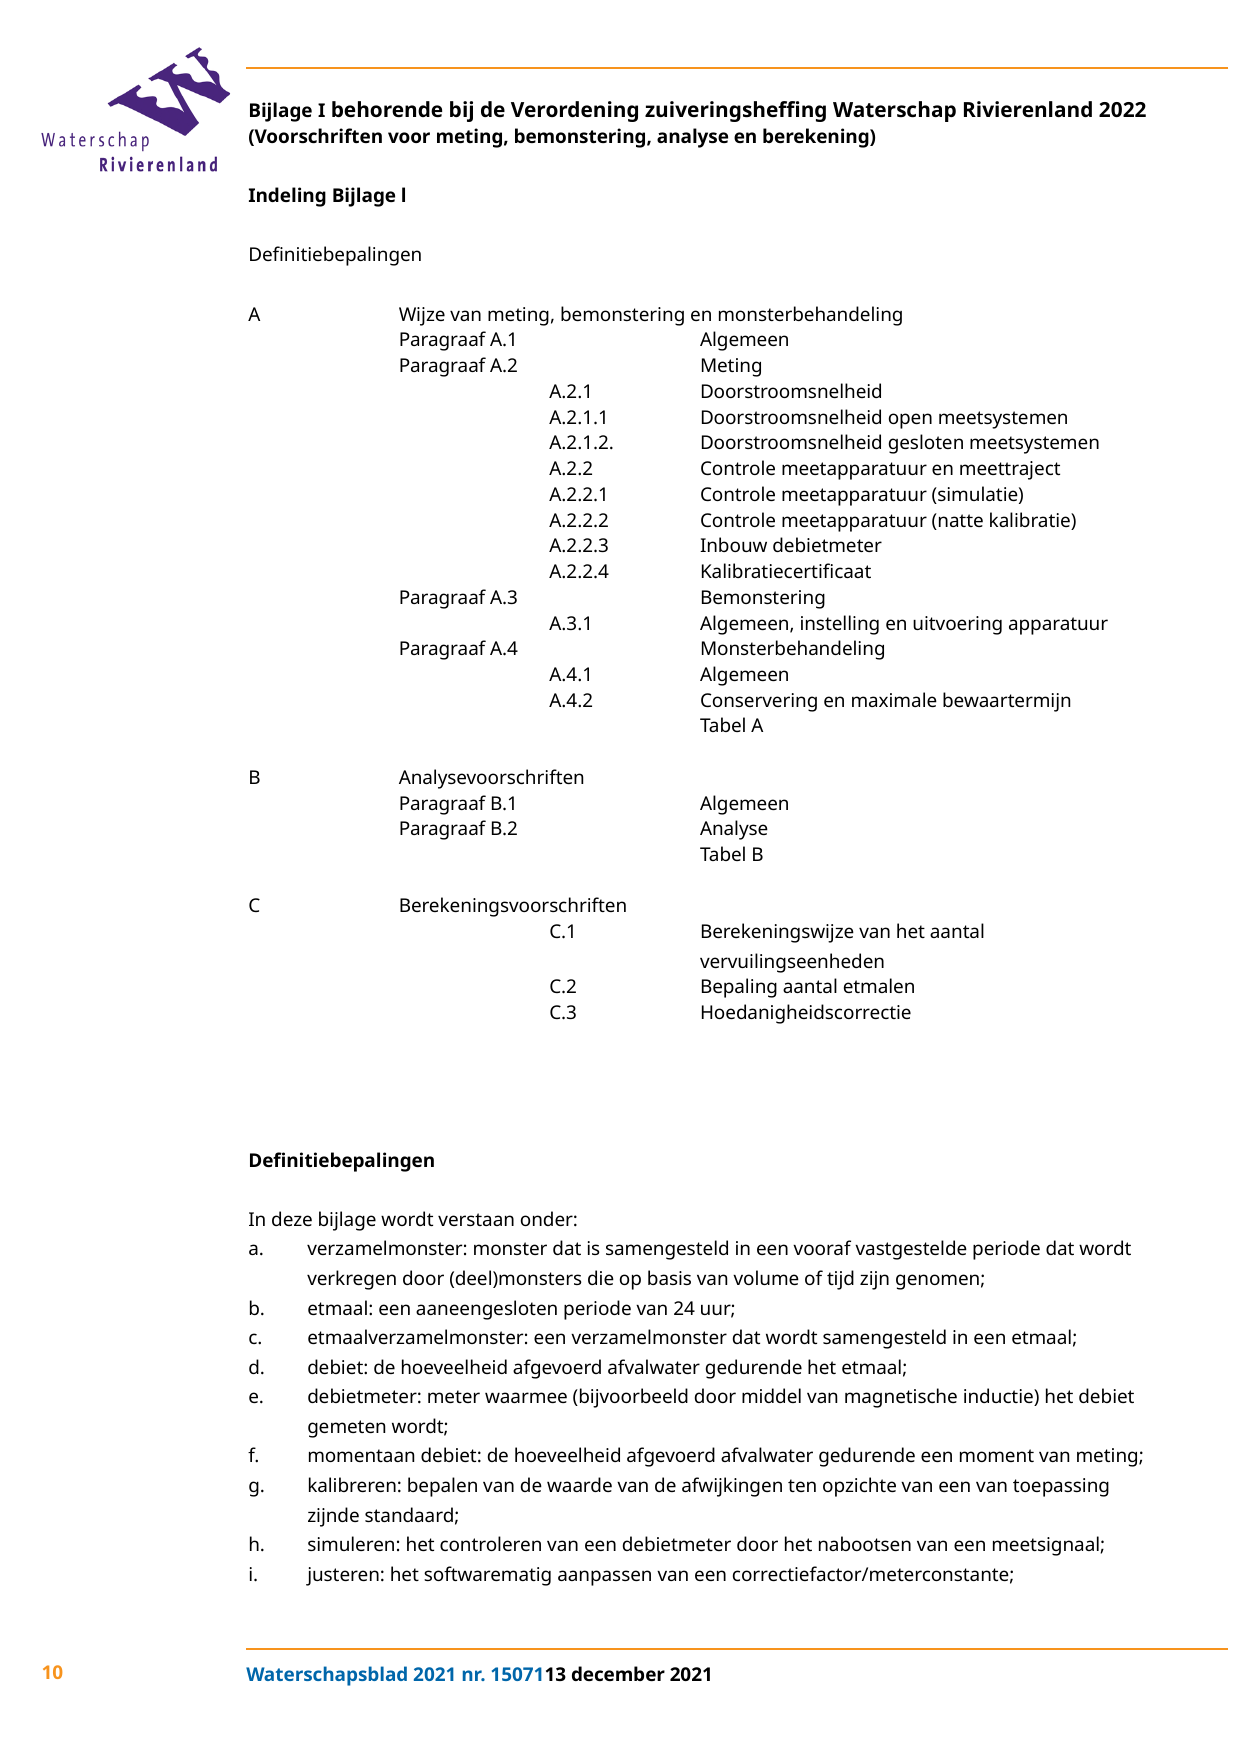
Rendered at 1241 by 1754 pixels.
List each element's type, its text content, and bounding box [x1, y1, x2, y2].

table_cell A.2.1.2. [549, 430, 700, 455]
table_cell [700, 867, 1152, 893]
table_cell [248, 687, 398, 713]
table_cell Algemeen [700, 790, 1152, 816]
table_cell [399, 1000, 549, 1025]
table_cell [399, 661, 549, 687]
table_cell Monsterbehandeling [700, 635, 1152, 661]
table_cell [399, 713, 549, 738]
table_cell C.1 [549, 919, 700, 974]
table_cell C [248, 893, 398, 918]
table_cell Meting [700, 353, 1152, 378]
table_cell Controle meetapparatuur (simulatie) [700, 481, 1152, 507]
table_cell [549, 867, 700, 893]
table_cell Algemeen [700, 661, 1152, 687]
table_cell [248, 713, 398, 738]
table_cell A.2.1.1 [549, 404, 700, 429]
picture [41, 47, 231, 172]
table_cell [248, 558, 398, 584]
table_cell A.4.2 [549, 687, 700, 713]
table_cell [248, 584, 398, 610]
table_cell C.3 [549, 1000, 700, 1025]
list verzamelmonster: monster dat is samengesteld in een vooraf vastgestelde periode dat wordt verkregen door (deel)monsters die op basis van volume of tijd zijn genomen; [248, 1236, 1152, 1291]
list debietmeter: meter waarmee (bijvoorbeeld door middel van magnetische inductie) het debiet gemeten wordt; [248, 1383, 1152, 1439]
table_cell [248, 507, 398, 532]
table_cell Tabel B [700, 841, 1152, 867]
table_cell [399, 430, 549, 455]
table_cell [549, 713, 700, 738]
table_cell Hoedanigheidscorrectie [700, 1000, 1152, 1025]
table_cell [248, 635, 398, 661]
table_cell [399, 378, 549, 404]
table_cell [248, 816, 398, 841]
list kalibreren: bepalen van de waarde van de afwijkingen ten opzichte van een van toepassing zijnde standaard; [248, 1472, 1152, 1527]
table_cell Paragraaf A.2 [399, 353, 700, 378]
table_cell A.2.2.4 [549, 558, 700, 584]
table_cell Analyse [700, 816, 1152, 841]
text Definitiebepalingen [248, 1147, 1152, 1172]
table_cell [248, 481, 398, 507]
table_cell [248, 533, 398, 558]
table_cell [399, 610, 549, 635]
list debiet: de hoeveelheid afgevoerd afvalwater gedurende het etmaal; [248, 1354, 1152, 1379]
table_cell [399, 404, 549, 429]
table_cell [248, 455, 398, 481]
table_cell [700, 738, 1152, 764]
table_cell [399, 867, 549, 893]
table_cell Paragraaf A.3 [399, 584, 700, 610]
table_cell Bepaling aantal etmalen [700, 974, 1152, 999]
table_cell [248, 327, 398, 352]
table_cell [248, 919, 398, 974]
table_cell [248, 790, 398, 816]
table_cell [549, 738, 700, 764]
table_cell [248, 610, 398, 635]
table_cell [399, 841, 549, 867]
table_cell Controle meetapparatuur en meettraject [700, 455, 1152, 481]
text Definitiebepalingen [248, 242, 1152, 267]
table_cell [248, 378, 398, 404]
list simuleren: het controleren van een debietmeter door het nabootsen van een meetsignaal; [248, 1531, 1152, 1557]
table_cell [399, 558, 549, 584]
table_cell Doorstroomsnelheid open meetsystemen [700, 404, 1152, 429]
table_cell A.2.2.2 [549, 507, 700, 532]
table_cell Conservering en maximale bewaartermijn [700, 687, 1152, 713]
table_cell A.2.2 [549, 455, 700, 481]
table_cell C.2 [549, 974, 700, 999]
table_header Wijze van meting, bemonstering en monsterbehandeling [399, 301, 1152, 327]
table_cell [549, 841, 700, 867]
table_cell [399, 738, 549, 764]
list justeren: het softwarematig aanpassen van een correctiefactor/meterconstante; [248, 1561, 1152, 1587]
table_cell [248, 841, 398, 867]
table_cell [399, 687, 549, 713]
table_cell A.2.2.1 [549, 481, 700, 507]
table_cell Bemonstering [700, 584, 1152, 610]
table_cell A.2.2.3 [549, 533, 700, 558]
table_cell [248, 1000, 398, 1025]
text In deze bijlage wordt verstaan onder: [248, 1206, 1152, 1232]
table_cell B [248, 764, 398, 790]
table_cell [248, 430, 398, 455]
table_cell A.3.1 [549, 610, 700, 635]
table_cell Inbouw debietmeter [700, 533, 1152, 558]
text (Voorschriften voor meting, bemonstering, analyse en berekening) [248, 123, 1152, 149]
table_header A [248, 301, 398, 327]
table_cell [399, 974, 549, 999]
text Bijlage I behorende bij de Verordening zuiveringsheffing Waterschap Rivierenland 2022 [248, 95, 1152, 123]
table_cell Controle meetapparatuur (natte kalibratie) [700, 507, 1152, 532]
table_cell [248, 404, 398, 429]
table_cell [399, 507, 549, 532]
text Indeling Bijlage l [248, 182, 1152, 208]
table_cell [399, 919, 549, 974]
table_cell Paragraaf A.4 [399, 635, 700, 661]
table_cell [248, 867, 398, 893]
table_cell Analysevoorschriften [399, 764, 1152, 790]
table_cell Kalibratiecertificaat [700, 558, 1152, 584]
table_cell Algemeen [700, 327, 1152, 352]
table_cell Berekeningswijze van het aantal vervuilingseenheden [700, 919, 1152, 974]
list momentaan debiet: de hoeveelheid afgevoerd afvalwater gedurende een moment van meting; [248, 1443, 1152, 1468]
list etmaal: een aaneengesloten periode van 24 uur; [248, 1295, 1152, 1320]
table_cell Paragraaf B.1 [399, 790, 700, 816]
table_cell Tabel A [700, 713, 1152, 738]
table_cell Paragraaf B.2 [399, 816, 700, 841]
table_cell Algemeen, instelling en uitvoering apparatuur [700, 610, 1152, 635]
table_cell A.4.1 [549, 661, 700, 687]
table_cell [248, 661, 398, 687]
table_cell Doorstroomsnelheid [700, 378, 1152, 404]
table_cell Paragraaf A.1 [399, 327, 700, 352]
table_cell Berekeningsvoorschriften [399, 893, 1152, 918]
table_cell A.2.1 [549, 378, 700, 404]
table_cell [248, 353, 398, 378]
table_cell [248, 974, 398, 999]
table_cell [248, 738, 398, 764]
list etmaalverzamelmonster: een verzamelmonster dat wordt samengesteld in een etmaal; [248, 1324, 1152, 1350]
table_cell [399, 481, 549, 507]
table_cell Doorstroomsnelheid gesloten meetsystemen [700, 430, 1152, 455]
table_cell [399, 533, 549, 558]
table_cell [399, 455, 549, 481]
